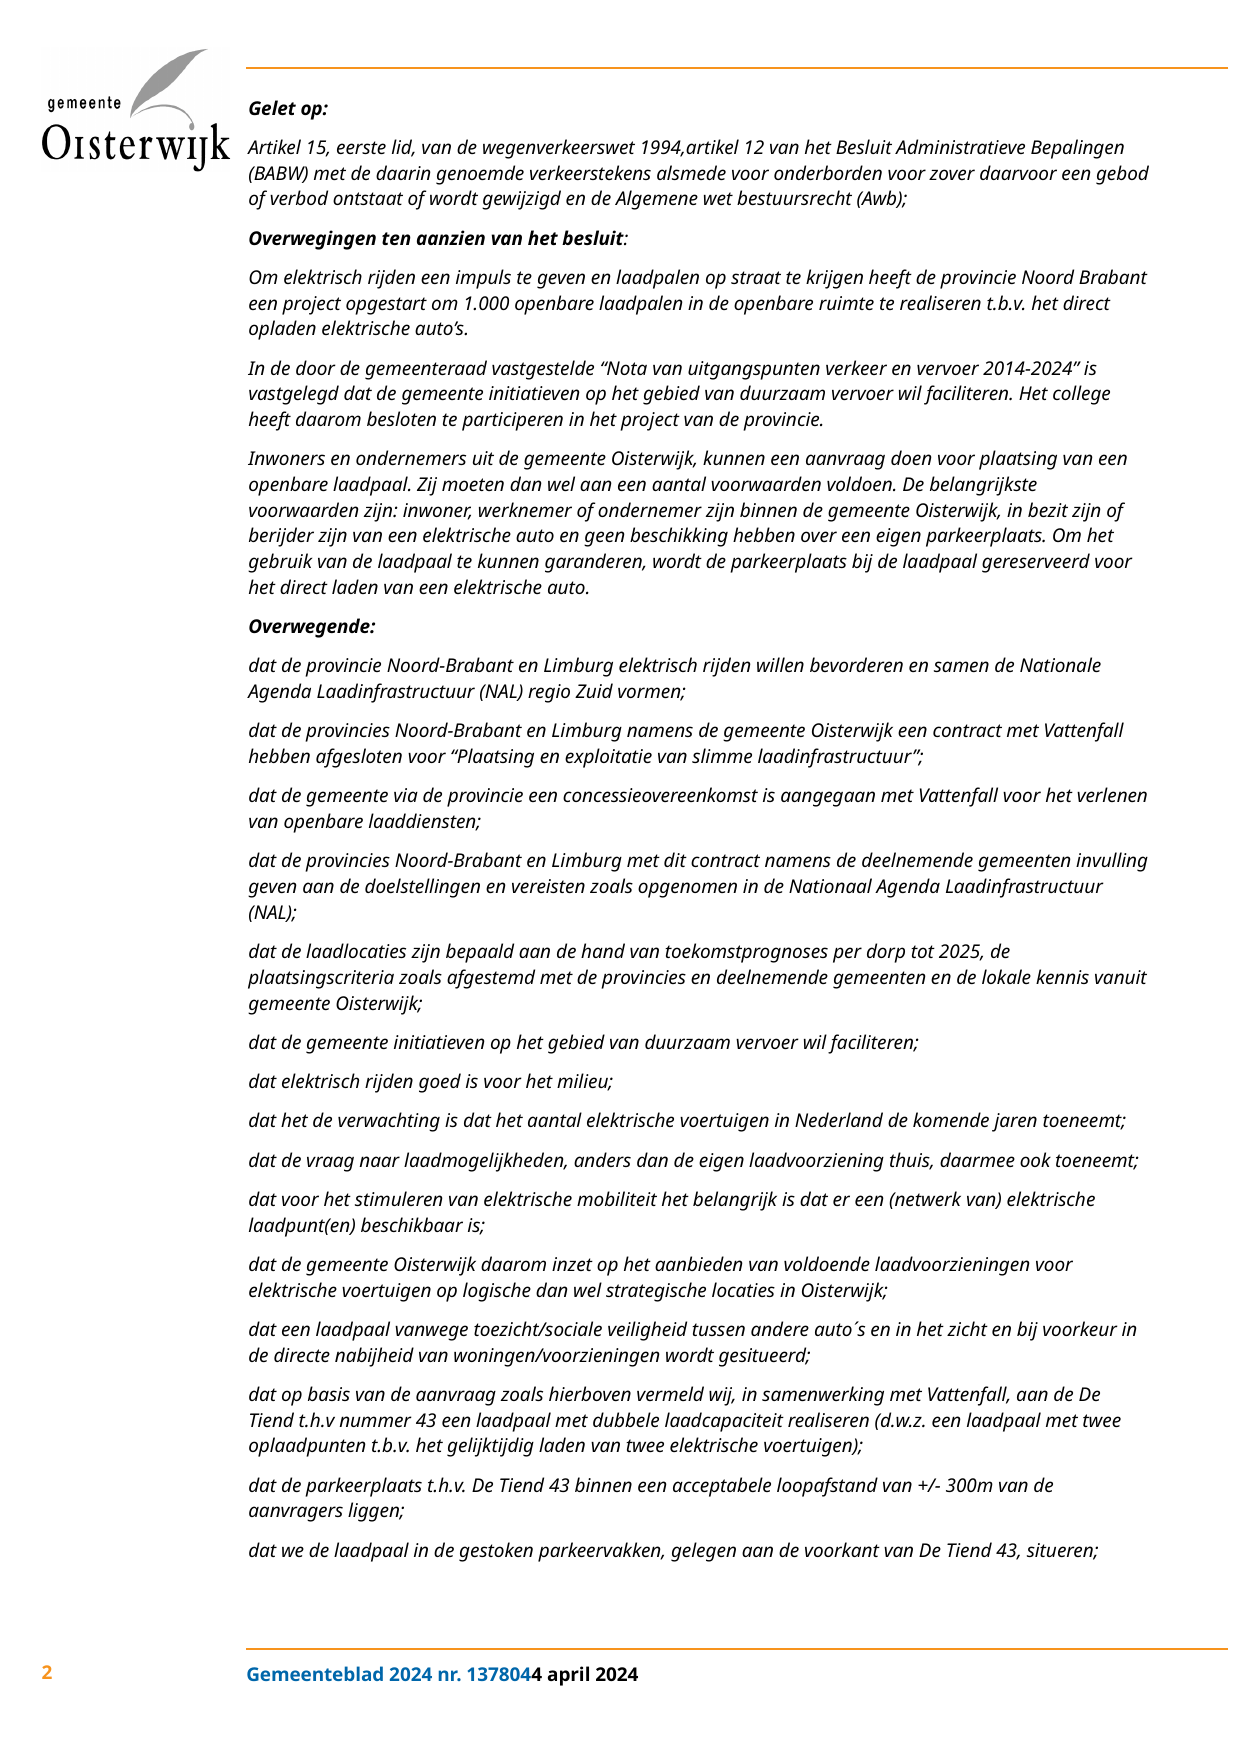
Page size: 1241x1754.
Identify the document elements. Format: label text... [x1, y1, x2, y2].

picture [41, 47, 231, 172]
text dat de gemeente Oisterwijk daarom inzet op het aanbieden van voldoende laadvoorzieningen voor elektrische voertuigen op logische dan wel strategische locaties in Oisterwijk; [248, 1251, 1152, 1303]
text dat de provincies Noord-Brabant en Limburg met dit contract namens de deelnemende gemeenten invulling geven aan de doelstellingen en vereisten zoals opgenomen in de Nationaal Agenda Laadinfrastructuur (NAL); [248, 848, 1152, 925]
text Inwoners en ondernemers uit de gemeente Oisterwijk, kunnen een aanvraag doen voor plaatsing van een openbare laadpaal. Zij moeten dan wel aan een aantal voorwaarden voldoen. De belangrijkste voorwaarden zijn: inwoner, werknemer of ondernemer zijn binnen de gemeente Oisterwijk, in bezit zijn of berijder zijn van een elektrische auto en geen beschikking hebben over een eigen parkeerplaats. Om het gebruik van de laadpaal te kunnen garanderen, wordt de parkeerplaats bij de laadpaal gereserveerd voor het direct laden van een elektrische auto. [248, 446, 1152, 600]
text Overwegende: [248, 613, 1152, 639]
text dat de provincie Noord-Brabant en Limburg elektrisch rijden willen bevorderen en samen de Nationale Agenda Laadinfrastructuur (NAL) regio Zuid vormen; [248, 653, 1152, 704]
text dat een laadpaal vanwege toezicht/sociale veiligheid tussen andere auto´s en in het zicht en bij voorkeur in de directe nabijheid van woningen/voorzieningen wordt gesitueerd; [248, 1316, 1152, 1368]
text Overwegingen ten aanzien van het besluit: [248, 225, 1152, 251]
text dat op basis van de aanvraag zoals hierboven vermeld wij, in samenwerking met Vattenfall, aan de De Tiend t.h.v nummer 43 een laadpaal met dubbele laadcapaciteit realiseren (d.w.z. een laadpaal met twee oplaadpunten t.b.v. het gelijktijdig laden van twee elektrische voertuigen); [248, 1381, 1152, 1458]
text dat het de verwachting is dat het aantal elektrische voertuigen in Nederland de komende jaren toeneemt; [248, 1108, 1152, 1133]
text dat de laadlocaties zijn bepaald aan de hand van toekomstprognoses per dorp tot 2025, de plaatsingscriteria zoals afgestemd met de provincies en deelnemende gemeenten en de lokale kennis vanuit gemeente Oisterwijk; [248, 938, 1152, 1016]
text dat we de laadpaal in de gestoken parkeervakken, gelegen aan de voorkant van De Tiend 43, situeren; [248, 1537, 1152, 1563]
text dat voor het stimuleren van elektrische mobiliteit het belangrijk is dat er een (netwerk van) elektrische laadpunt(en) beschikbaar is; [248, 1186, 1152, 1238]
text dat de parkeerplaats t.h.v. De Tiend 43 binnen een acceptabele loopafstand van +/- 300m van de aanvragers liggen; [248, 1472, 1152, 1523]
text Artikel 15, eerste lid, van de wegenverkeerswet 1994,artikel 12 van het Besluit Administratieve Bepalingen (BABW) met de daarin genoemde verkeerstekens alsmede voor onderborden voor zover daarvoor een gebod of verbod ontstaat of wordt gewijzigd en de Algemene wet bestuursrecht (Awb); [248, 134, 1152, 211]
text dat elektrisch rijden goed is voor het milieu; [248, 1068, 1152, 1094]
text dat de gemeente via de provincie een concessieovereenkomst is aangegaan met Vattenfall voor het verlenen van openbare laaddiensten; [248, 783, 1152, 834]
text dat de provincies Noord-Brabant en Limburg namens de gemeente Oisterwijk een contract met Vattenfall hebben afgesloten voor “Plaatsing en exploitatie van slimme laadinfrastructuur”; [248, 718, 1152, 769]
text dat de vraag naar laadmogelijkheden, anders dan de eigen laadvoorziening thuis, daarmee ook toeneemt; [248, 1147, 1152, 1173]
text Om elektrisch rijden een impuls te geven en laadpalen op straat te krijgen heeft de provincie Noord Brabant een project opgestart om 1.000 openbare laadpalen in de openbare ruimte te realiseren t.b.v. het direct opladen elektrische auto’s. [248, 264, 1152, 341]
text dat de gemeente initiatieven op het gebied van duurzaam vervoer wil faciliteren; [248, 1029, 1152, 1055]
text In de door de gemeenteraad vastgestelde “Nota van uitgangspunten verkeer en vervoer 2014-2024” is vastgelegd dat de gemeente initiatieven op het gebied van duurzaam vervoer wil faciliteren. Het college heeft daarom besloten te participeren in het project van de provincie. [248, 355, 1152, 432]
text Gelet op: [248, 95, 1152, 121]
